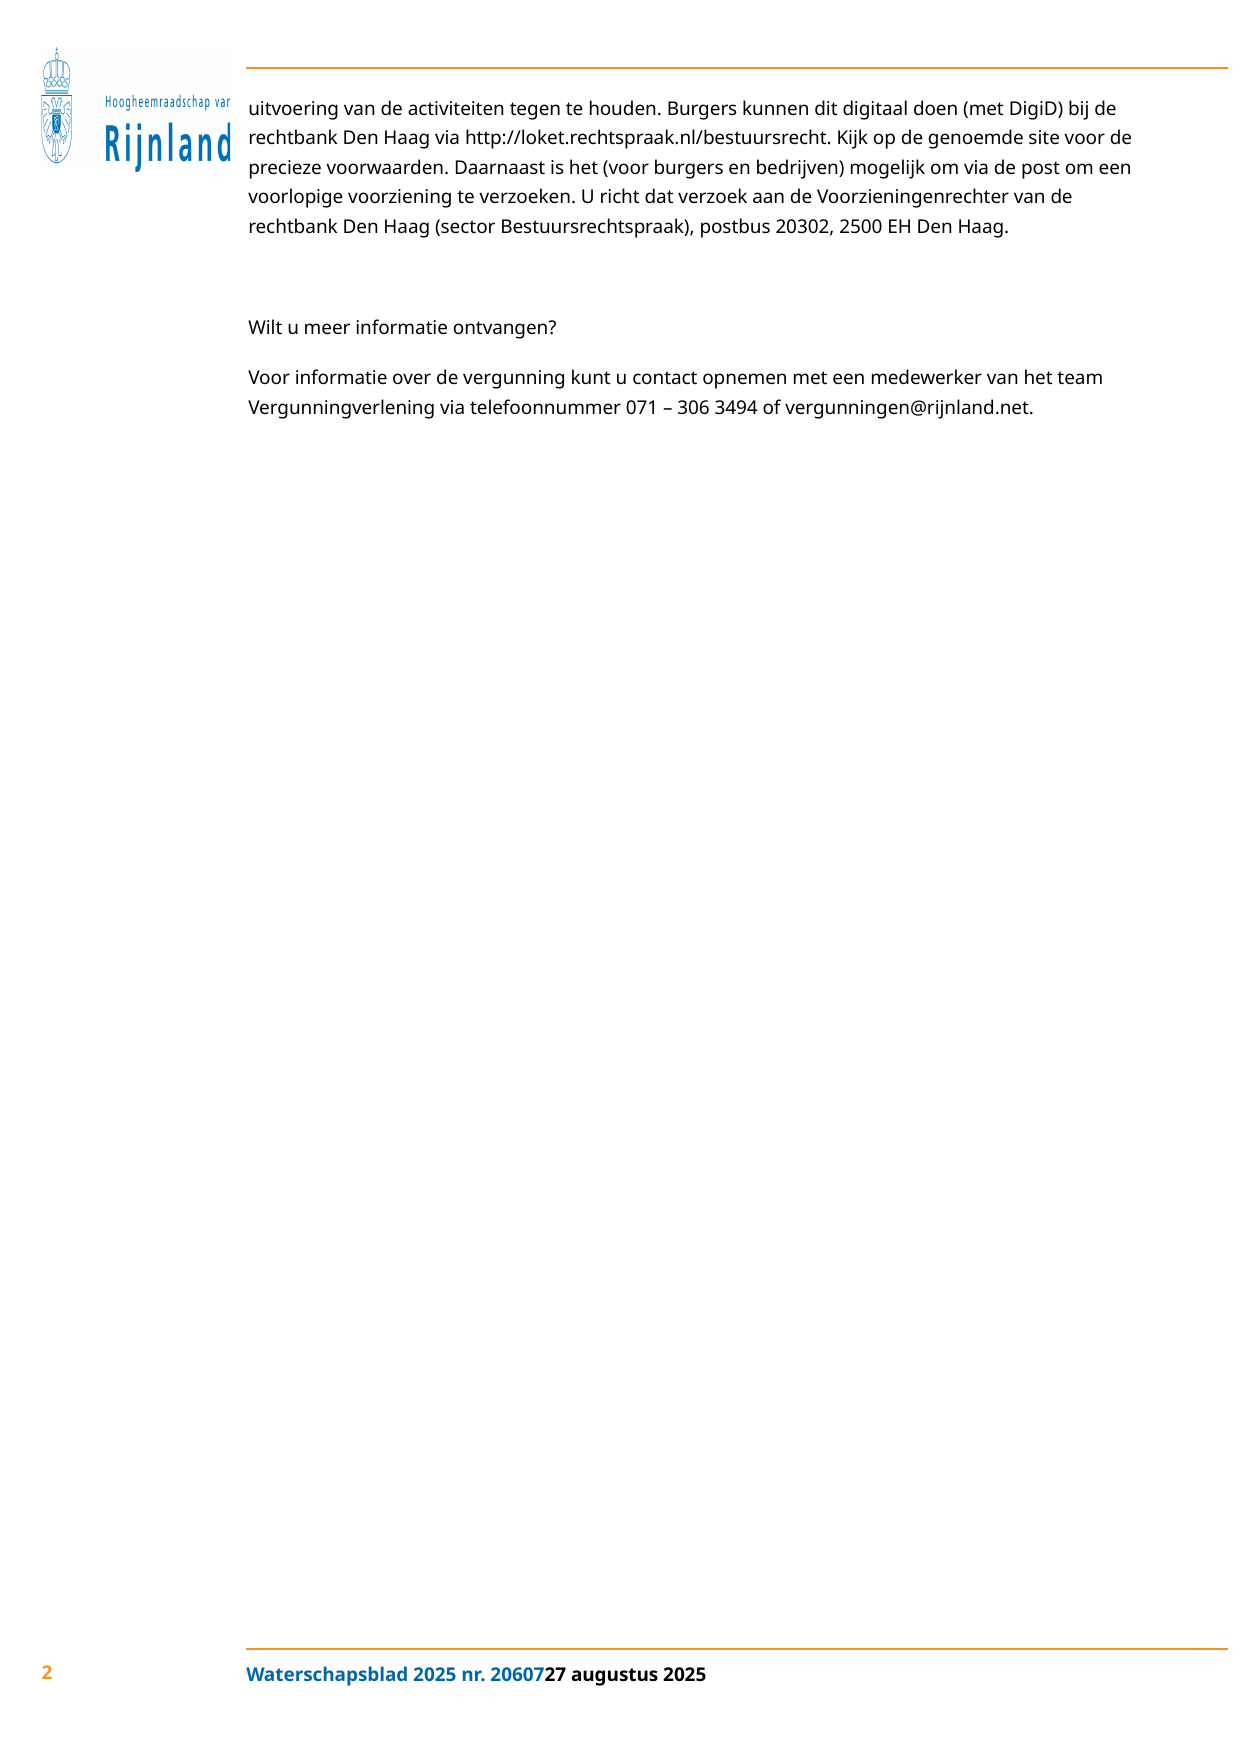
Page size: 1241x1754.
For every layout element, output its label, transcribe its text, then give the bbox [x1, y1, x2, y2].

text Voor informatie over de vergunning kunt u contact opnemen met een medewerker van het team Vergunningverlening via telefoonnummer 071 – 306 3494 of vergunningen@rijnland.net. [248, 364, 1152, 420]
text Wilt u meer informatie ontvangen? [248, 314, 1152, 340]
text uitvoering van de activiteiten tegen te houden. Burgers kunnen dit digitaal doen (met DigiD) bij de rechtbank Den Haag via http://loket.rechtspraak.nl/bestuursrecht. Kijk op de genoemde site voor de precieze voorwaarden. Daarnaast is het (voor burgers en bedrijven) mogelijk om via de post om een voorlopige voorziening te verzoeken. U richt dat verzoek aan de Voorzieningenrechter van de rechtbank Den Haag (sector Bestuursrechtspraak), postbus 20302, 2500 EH Den Haag. [248, 95, 1152, 239]
picture [41, 47, 231, 172]
